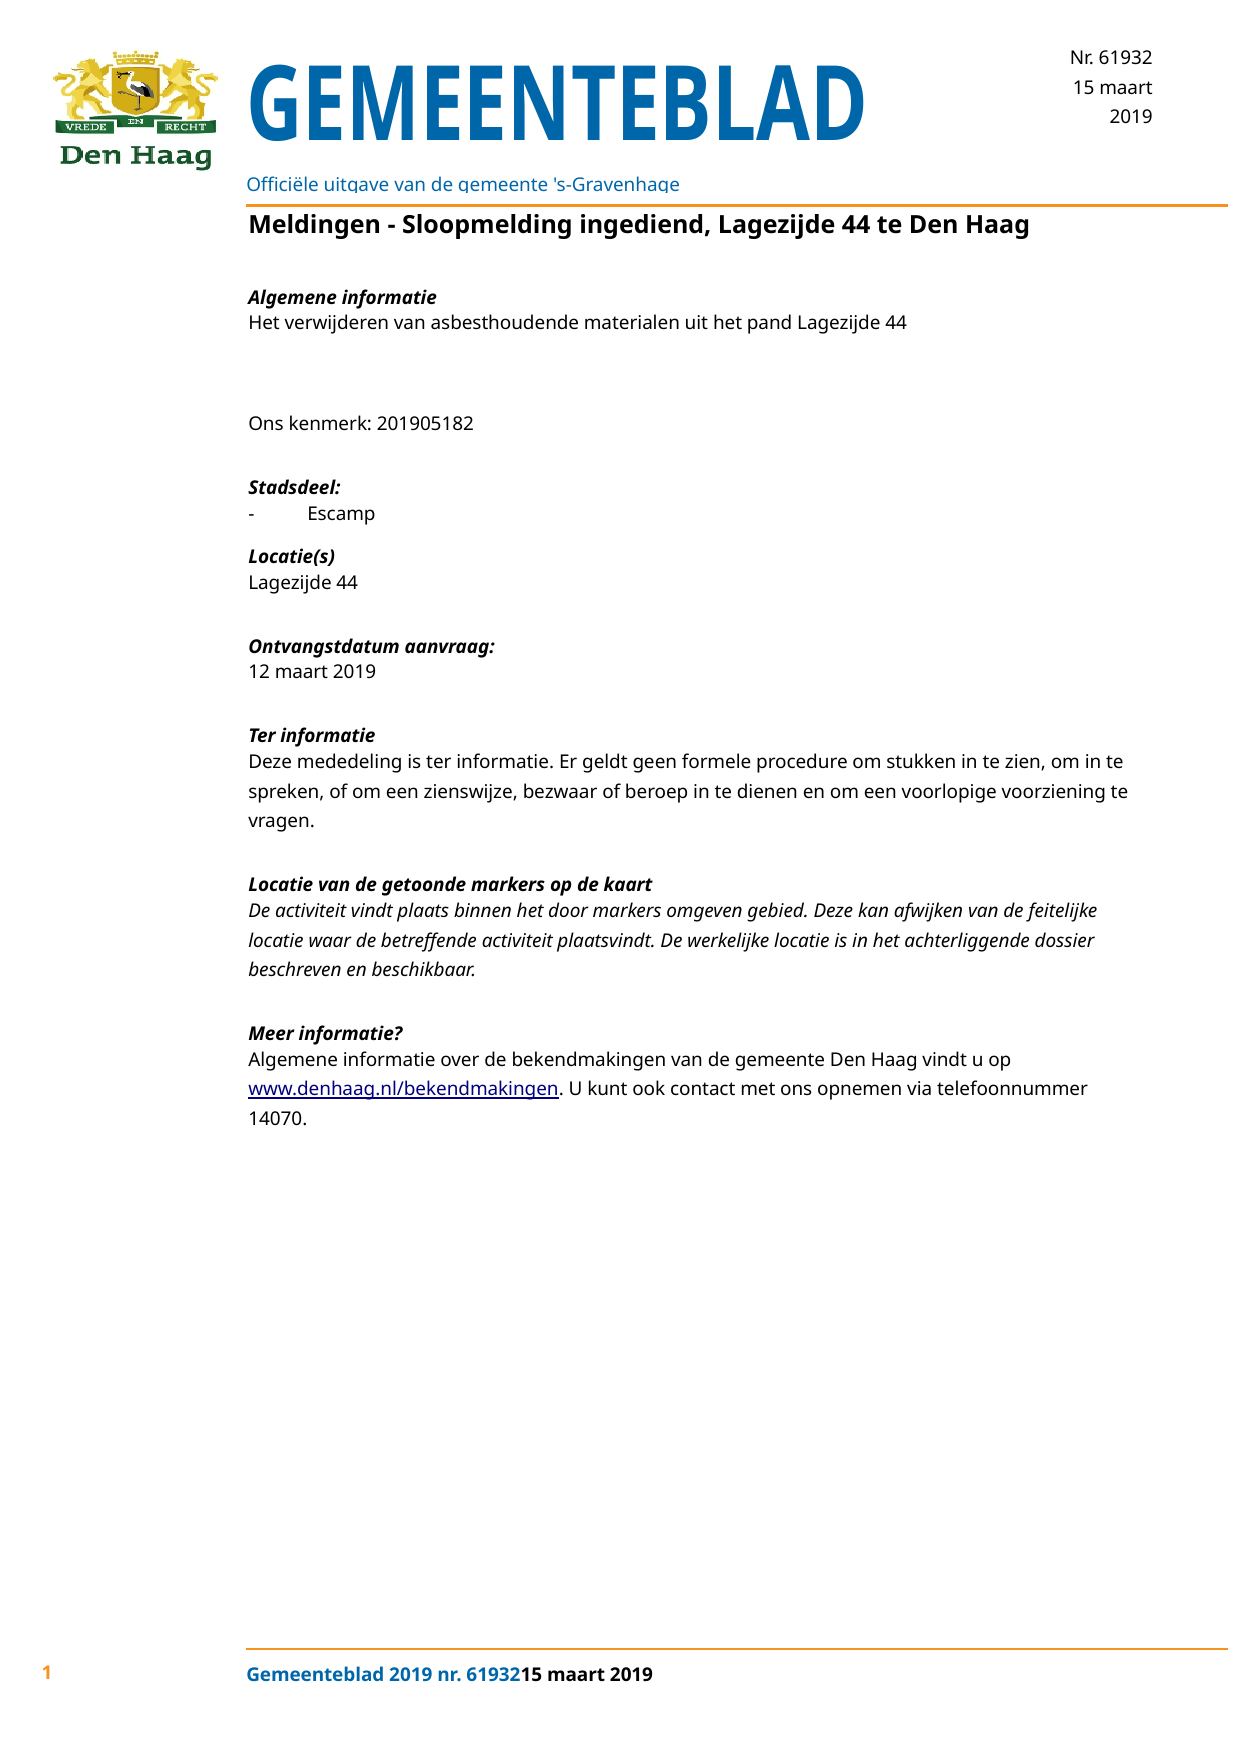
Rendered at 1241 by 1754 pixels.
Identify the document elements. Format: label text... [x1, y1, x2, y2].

text Stadsdeel: [248, 474, 1152, 500]
text Locatie van de getoonde markers op de kaart [248, 871, 1152, 897]
list Escamp [248, 500, 1152, 526]
text Het verwijderen van asbesthoudende materialen uit het pand Lagezijde 44 [248, 309, 1152, 335]
text Meldingen - Sloopmelding ingediend, Lagezijde 44 te Den Haag [248, 207, 1152, 241]
text 12 maart 2019 [248, 659, 1152, 684]
text Algemene informatie over de bekendmakingen van de gemeente Den Haag vindt u op www.denhaag.nl/bekendmakingen. U kunt ook contact met ons opnemen via telefoonnummer 14070. [248, 1046, 1152, 1131]
text De activiteit vindt plaats binnen het door markers omgeven gebied. Deze kan afwijken van de feitelijke locatie waar de betreffende activiteit plaatsvindt. De werkelijke locatie is in het achterliggende dossier beschreven en beschikbaar. [248, 897, 1152, 982]
text Ons kenmerk: 201905182 [248, 410, 1152, 436]
text Meer informatie? [248, 1020, 1152, 1046]
text Lagezijde 44 [248, 569, 1152, 595]
picture [41, 47, 231, 172]
text Deze mededeling is ter informatie. Er geldt geen formele procedure om stukken in te zien, om in te spreken, of om een zienswijze, bezwaar of beroep in te dienen en om een voorlopige voorziening te vragen. [248, 748, 1152, 833]
text Locatie(s) [248, 543, 1152, 569]
text Algemene informatie [248, 284, 1152, 309]
text Ter informatie [248, 723, 1152, 748]
text Ontvangstdatum aanvraag: [248, 633, 1152, 659]
